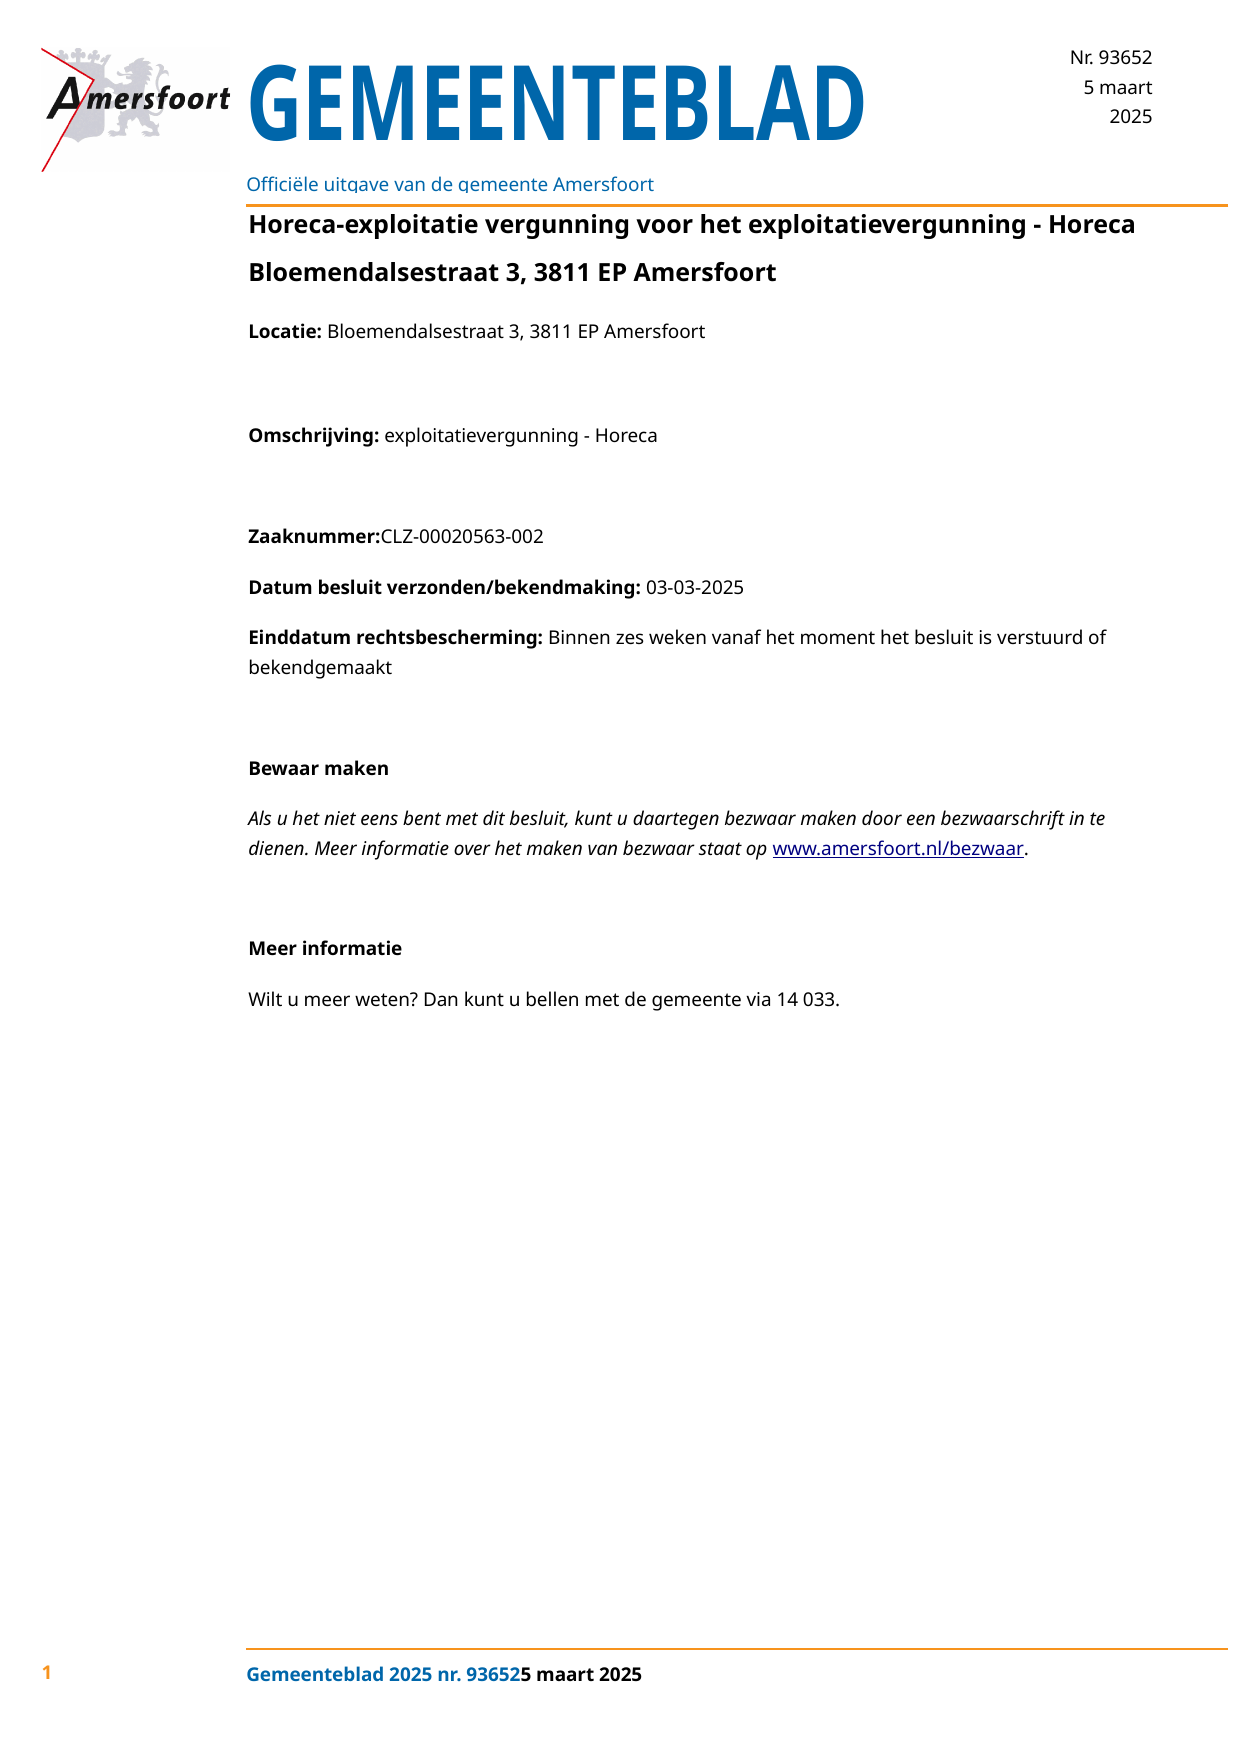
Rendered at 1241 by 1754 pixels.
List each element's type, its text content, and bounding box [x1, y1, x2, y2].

text Wilt u meer weten? Dan kunt u bellen met de gemeente via 14 033. [248, 986, 1152, 1012]
picture [41, 47, 231, 172]
text Zaaknummer:CLZ-00020563-002 [248, 523, 1152, 549]
text Datum besluit verzonden/bekendmaking: 03-03-2025 [248, 574, 1152, 600]
text Bewaar maken [248, 755, 1152, 781]
text Meer informatie [248, 936, 1152, 961]
text ﻿Omschrijving: exploitatievergunning - Horeca [248, 419, 1152, 448]
text Einddatum rechtsbescherming: Binnen zes weken vanaf het moment het besluit is verstuurd of bekendgemaakt [248, 624, 1152, 680]
text Als u het niet eens bent met dit besluit, kunt u daartegen bezwaar maken door een bezwaarschrift in te dienen. Meer informatie over het maken van bezwaar staat op www.amersfoort.nl/bezwaar. [248, 805, 1152, 861]
text Horeca-exploitatie vergunning voor het exploitatievergunning - Horeca Bloemendalsestraat 3, 3811 EP Amersfoort [248, 207, 1152, 288]
text Locatie: Bloemendalsestraat 3, 3811 EP Amersfoort [248, 318, 1152, 344]
